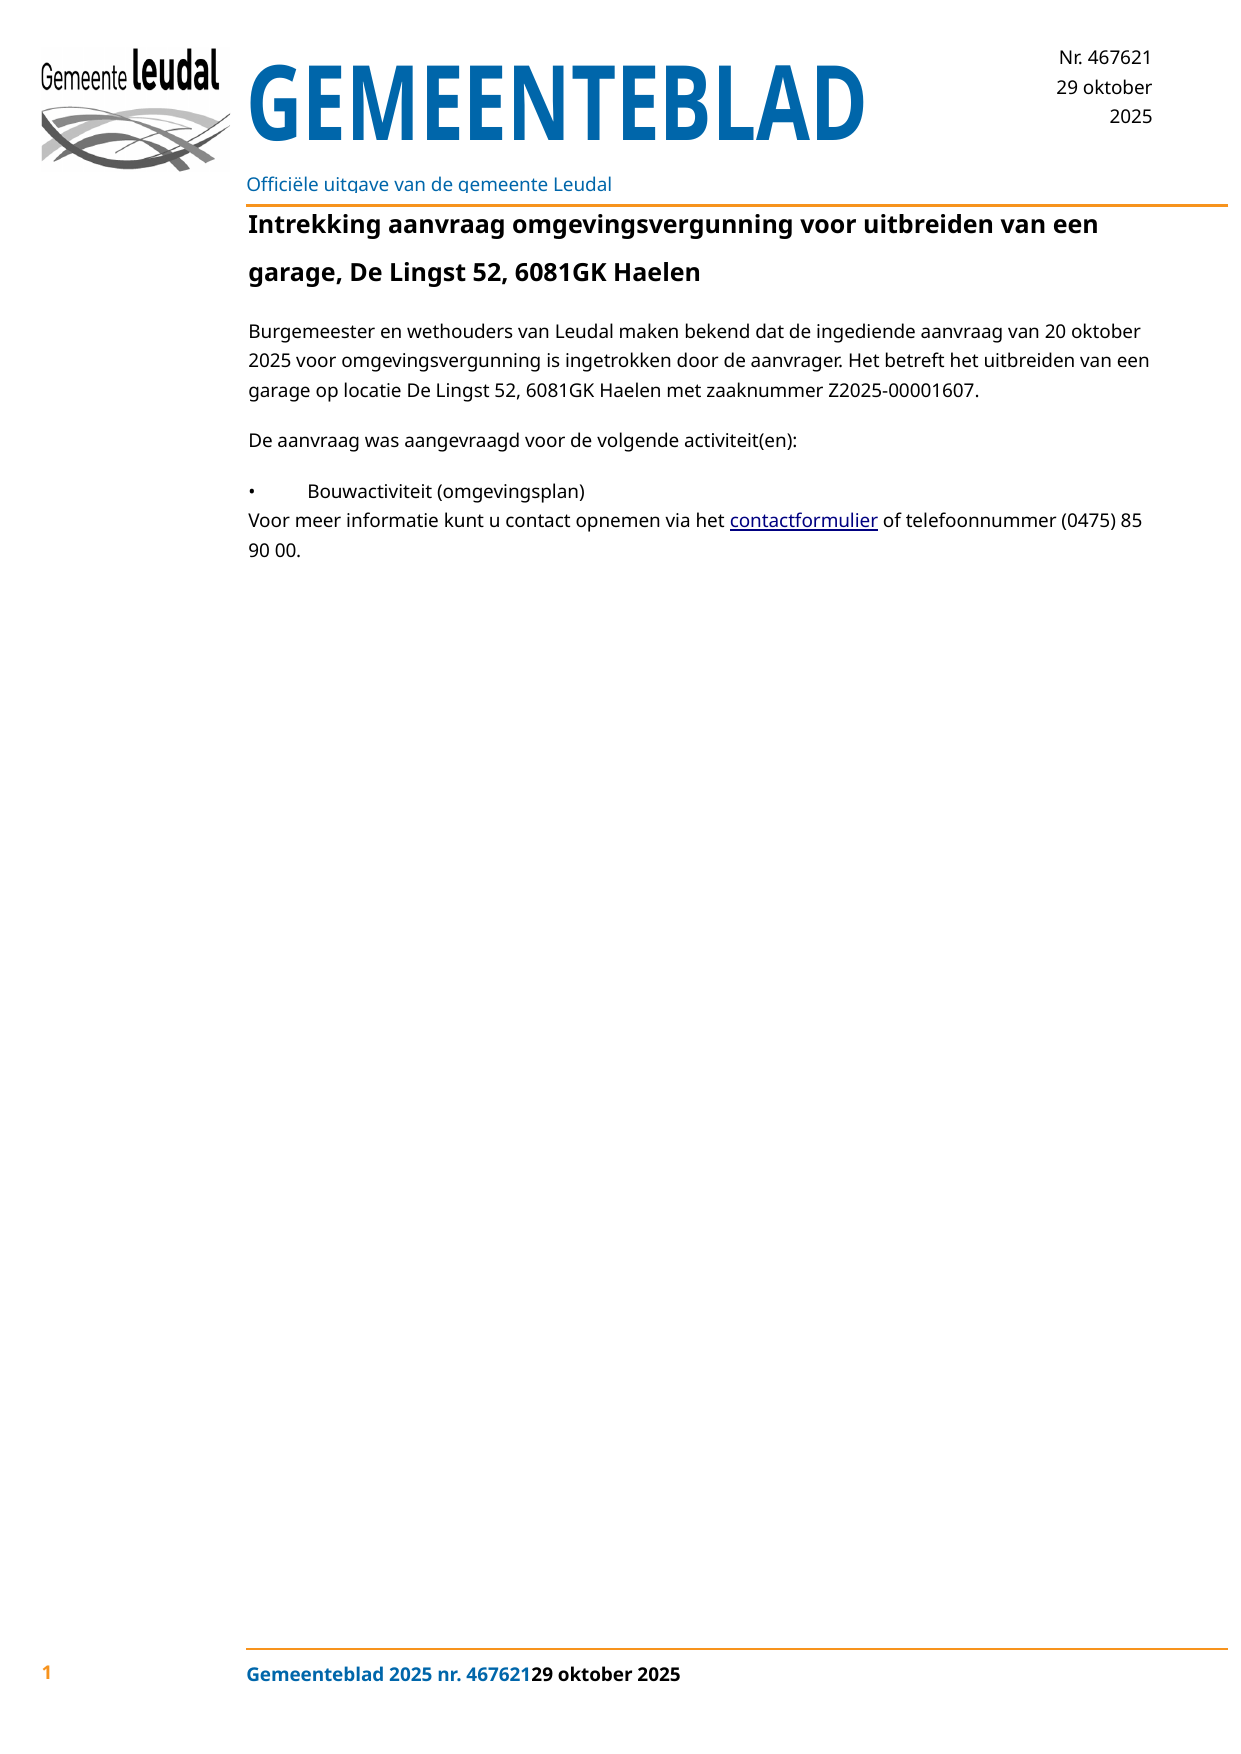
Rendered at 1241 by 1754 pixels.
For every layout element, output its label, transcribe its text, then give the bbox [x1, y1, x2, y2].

text Burgemeester en wethouders van Leudal maken bekend dat de ingediende aanvraag van 20 oktober 2025 voor omgevingsvergunning is ingetrokken door de aanvrager. Het betreft het uitbreiden van een garage op locatie De Lingst 52, 6081GK Haelen met zaaknummer Z2025-00001607. [248, 318, 1152, 403]
text Voor meer informatie kunt u contact opnemen via het contactformulier of telefoonnummer (0475) 85 90 00. [248, 507, 1152, 563]
text Intrekking aanvraag omgevingsvergunning voor uitbreiden van een garage, De Lingst 52, 6081GK Haelen [248, 207, 1152, 288]
picture [41, 47, 231, 172]
list Bouwactiviteit (omgevingsplan) [248, 478, 1152, 504]
text De aanvraag was aangevraagd voor de volgende activiteit(en): [248, 427, 1152, 453]
